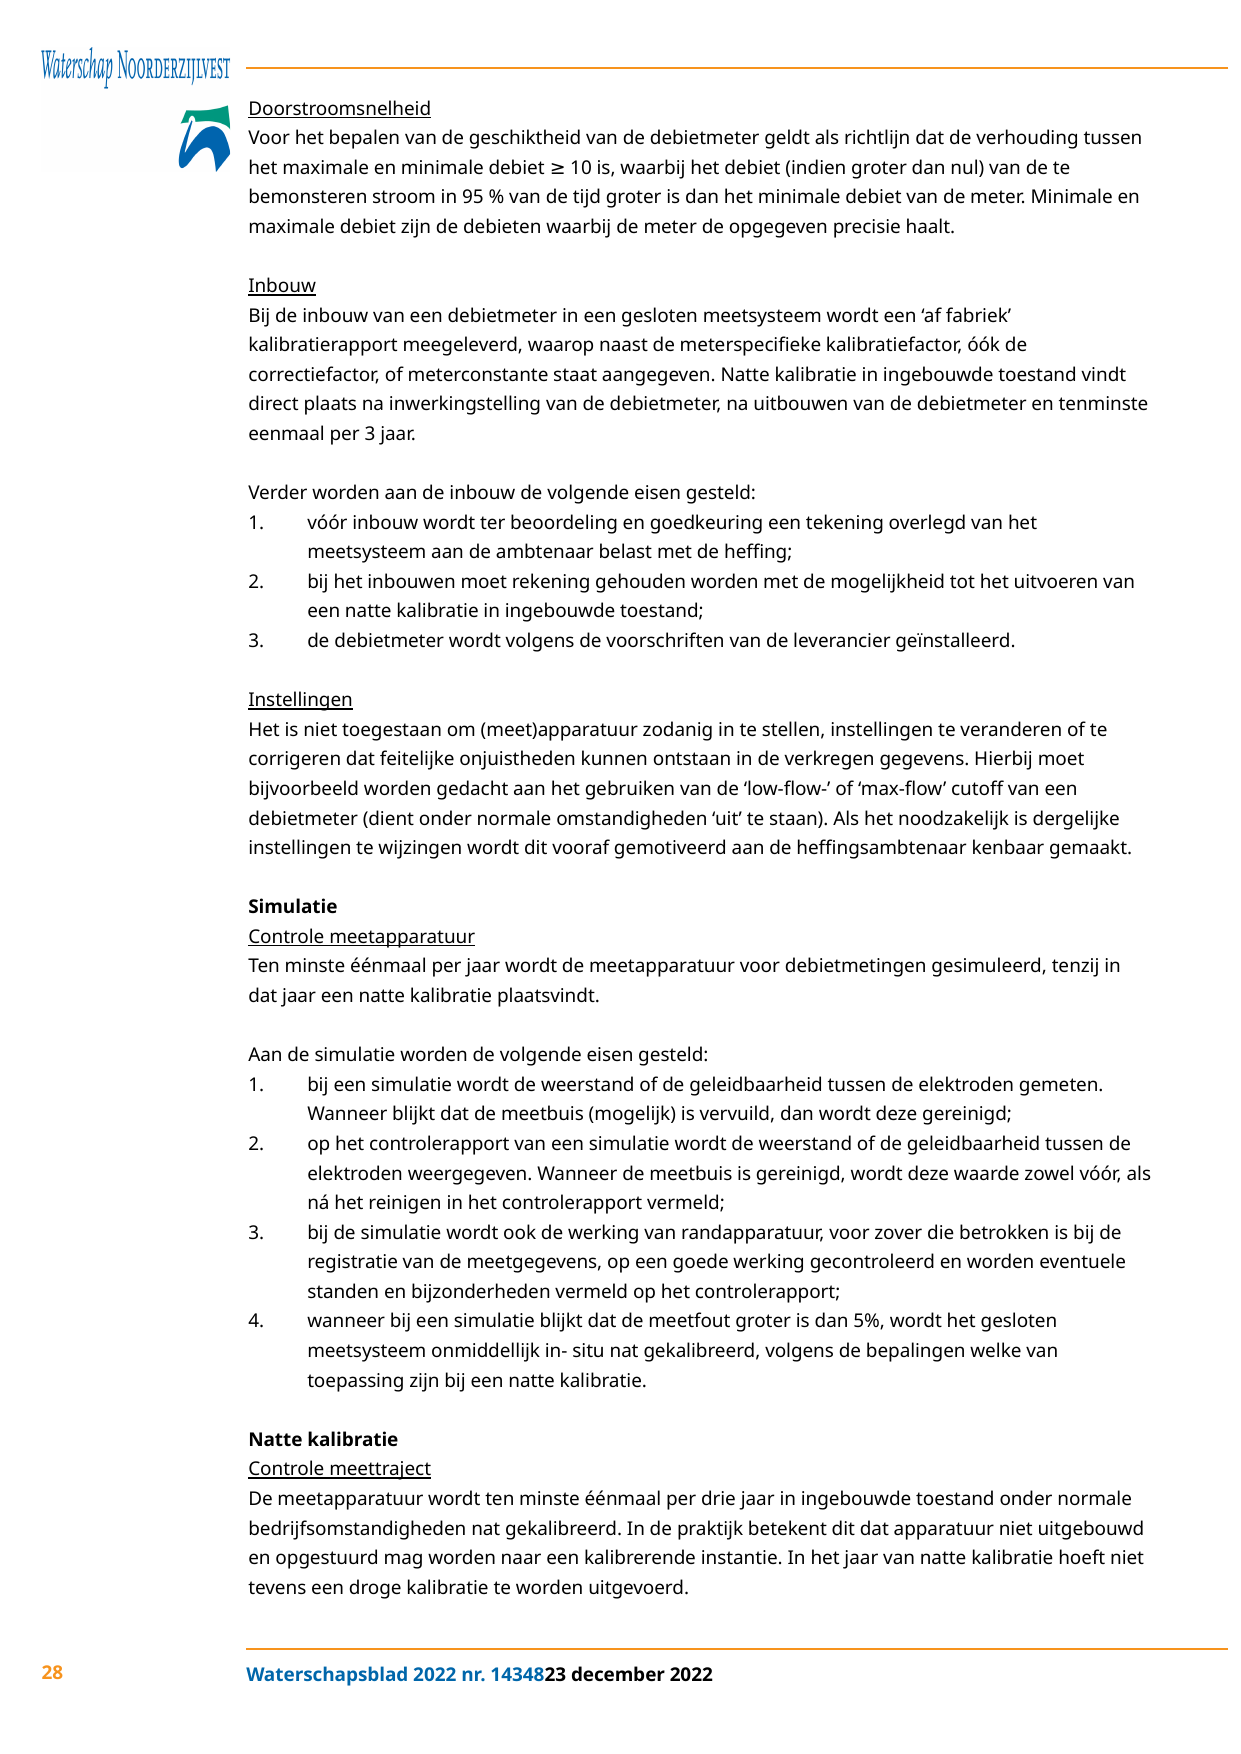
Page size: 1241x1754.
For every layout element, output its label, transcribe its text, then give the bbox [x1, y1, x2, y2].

text Doorstroomsnelheid [248, 95, 1152, 121]
text Natte kalibratie [248, 1426, 1152, 1452]
list wanneer bij een simulatie blijkt dat de meetfout groter is dan 5%, wordt het gesloten meetsysteem onmiddellijk in- situ nat gekalibreerd, volgens de bepalingen welke van toepassing zijn bij een natte kalibratie. [248, 1308, 1152, 1393]
list vóór inbouw wordt ter beoordeling en goedkeuring een tekening overlegd van het meetsysteem aan de ambtenaar belast met de heffing; [248, 509, 1152, 564]
text Controle meettraject [248, 1456, 1152, 1481]
text Voor het bepalen van de geschiktheid van de debietmeter geldt als richtlijn dat de verhouding tussen het maximale en minimale debiet ≥ 10 is, waarbij het debiet (indien groter dan nul) van de te bemonsteren stroom in 95 % van de tijd groter is dan het minimale debiet van de meter. Minimale en maximale debiet zijn de debieten waarbij de meter de opgegeven precisie haalt. [248, 124, 1152, 239]
picture [41, 47, 231, 172]
text Ten minste éénmaal per jaar wordt de meetapparatuur voor debietmetingen gesimuleerd, tenzij in dat jaar een natte kalibratie plaatsvindt. [248, 953, 1152, 1008]
text Aan de simulatie worden de volgende eisen gesteld: [248, 1041, 1152, 1067]
list de debietmeter wordt volgens de voorschriften van de leverancier geïnstalleerd. [248, 627, 1152, 653]
text Instellingen [248, 686, 1152, 712]
list bij een simulatie wordt de weerstand of de geleidbaarheid tussen de elektroden gemeten. Wanneer blijkt dat de meetbuis (mogelijk) is vervuild, dan wordt deze gereinigd; [248, 1071, 1152, 1126]
text Inbouw [248, 272, 1152, 298]
text Controle meetapparatuur [248, 923, 1152, 949]
text De meetapparatuur wordt ten minste éénmaal per drie jaar in ingebouwde toestand onder normale bedrijfsomstandigheden nat gekalibreerd. In de praktijk betekent dit dat apparatuur niet uitgebouwd en opgestuurd mag worden naar een kalibrerende instantie. In het jaar van natte kalibratie hoeft niet tevens een droge kalibratie te worden uitgevoerd. [248, 1485, 1152, 1600]
text Simulatie [248, 893, 1152, 919]
list bij het inbouwen moet rekening gehouden worden met de mogelijkheid tot het uitvoeren van een natte kalibratie in ingebouwde toestand; [248, 568, 1152, 623]
text Verder worden aan de inbouw de volgende eisen gesteld: [248, 479, 1152, 505]
text Het is niet toegestaan om (meet)apparatuur zodanig in te stellen, instellingen te veranderen of te corrigeren dat feitelijke onjuistheden kunnen ontstaan in de verkregen gegevens. Hierbij moet bijvoorbeeld worden gedacht aan het gebruiken van de ‘low-flow-’ of ‘max-flow’ cutoff van een debietmeter (dient onder normale omstandigheden ‘uit’ te staan). Als het noodzakelijk is dergelijke instellingen te wijzingen wordt dit vooraf gemotiveerd aan de heffingsambtenaar kenbaar gemaakt. [248, 716, 1152, 860]
list op het controlerapport van een simulatie wordt de weerstand of de geleidbaarheid tussen de elektroden weergegeven. Wanneer de meetbuis is gereinigd, wordt deze waarde zowel vóór, als ná het reinigen in het controlerapport vermeld; [248, 1130, 1152, 1215]
list bij de simulatie wordt ook de werking van randapparatuur, voor zover die betrokken is bij de registratie van de meetgegevens, op een goede werking gecontroleerd en worden eventuele standen en bijzonderheden vermeld op het controlerapport; [248, 1219, 1152, 1304]
text Bij de inbouw van een debietmeter in een gesloten meetsysteem wordt een ‘af fabriek’ kalibratierapport meegeleverd, waarop naast de meterspecifieke kalibratiefactor, óók de correctiefactor, of meterconstante staat aangegeven. Natte kalibratie in ingebouwde toestand vindt direct plaats na inwerkingstelling van de debietmeter, na uitbouwen van de debietmeter en tenminste eenmaal per 3 jaar. [248, 302, 1152, 446]
